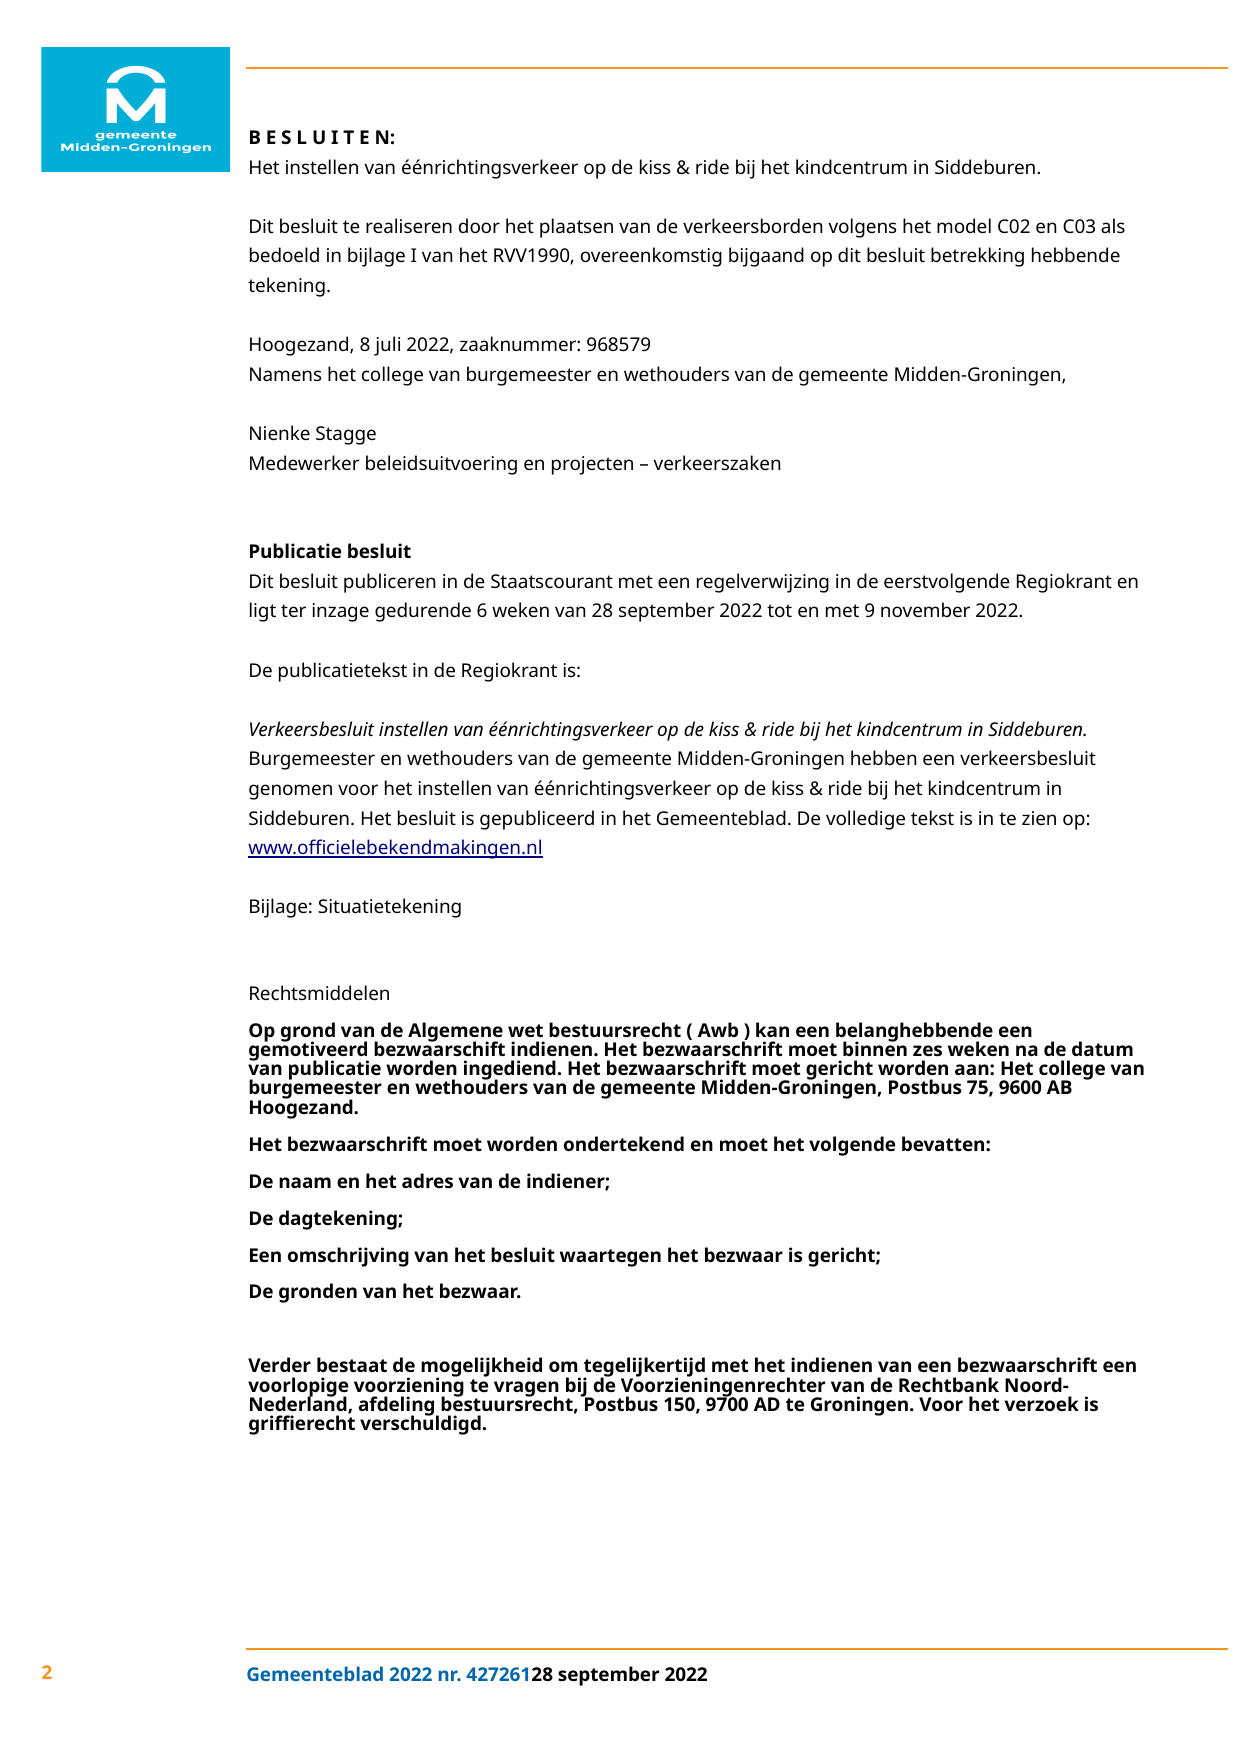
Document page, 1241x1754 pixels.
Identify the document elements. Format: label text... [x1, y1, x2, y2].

text Medewerker beleidsuitvoering en projecten – verkeerszaken [248, 450, 1152, 476]
text Dit besluit te realiseren door het plaatsen van de verkeersborden volgens het model C02 en C03 als bedoeld in bijlage I van het RVV1990, overeenkomstig bijgaand op dit besluit betrekking hebbende tekening. [248, 213, 1152, 298]
text De publicatietekst in de Regiokrant is: [248, 657, 1152, 683]
text Bijlage: Situatietekening [248, 893, 1152, 919]
text De dagtekening; [248, 1209, 1152, 1229]
text Het bezwaarschrift moet worden ondertekend en moet het volgende bevatten: [248, 1136, 1152, 1155]
text Burgemeester en wethouders van de gemeente Midden-Groningen hebben een verkeersbesluit genomen voor het instellen van éénrichtingsverkeer op de kiss & ride bij het kindcentrum in Siddeburen. Het besluit is gepubliceerd in het Gemeenteblad. De volledige tekst is in te zien op: www.officielebekendmakingen.nl [248, 746, 1152, 860]
picture [184, 146, 190, 153]
text Namens het college van burgemeester en wethouders van de gemeente Midden-Groningen, [248, 361, 1152, 387]
text Publicatie besluit [248, 538, 1152, 564]
text Dit besluit publiceren in de Staatscourant met een regelverwijzing in de eerstvolgende Regiokrant en ligt ter inzage gedurende 6 weken van 28 september 2022 tot en met 9 november 2022. [248, 568, 1152, 623]
text B E S L U I T E N: [248, 124, 1152, 150]
text Rechtsmiddelen [248, 984, 1152, 1004]
text De naam en het adres van de indiener; [248, 1173, 1152, 1192]
text Nienke Stagge [248, 420, 1152, 446]
text De gronden van het bezwaar. [248, 1283, 1152, 1303]
text Verder bestaat de mogelijkheid om tegelijkertijd met het indienen van een bezwaarschrift een voorlopige voorziening te vragen bij de Voorzieningenrechter van de Rechtbank Noord-Nederland, afdeling bestuursrecht, Postbus 150, 9700 AD te Groningen. Voor het verzoek is griffierecht verschuldigd. [248, 1357, 1152, 1434]
text Op grond van de Algemene wet bestuursrecht ( Awb ) kan een belanghebbende een gemotiveerd bezwaarschift indienen. Het bezwaarschrift moet binnen zes weken na de datum van publicatie worden ingediend. Het bezwaarschrift moet gericht worden aan: Het college van burgemeester en wethouders van de gemeente Midden-Groningen, Postbus 75, 9600 AB Hoogezand. [248, 1022, 1152, 1118]
text Verkeersbesluit instellen van éénrichtingsverkeer op de kiss & ride bij het kindcentrum in Siddeburen. [248, 716, 1152, 742]
text Een omschrijving van het besluit waartegen het bezwaar is gericht; [248, 1247, 1152, 1266]
picture [108, 66, 164, 82]
text Hoogezand, 8 juli 2022, zaaknummer: 968579 [248, 331, 1152, 357]
picture [107, 89, 165, 122]
text Het instellen van éénrichtingsverkeer op de kiss & ride bij het kindcentrum in Siddeburen. [248, 154, 1152, 180]
